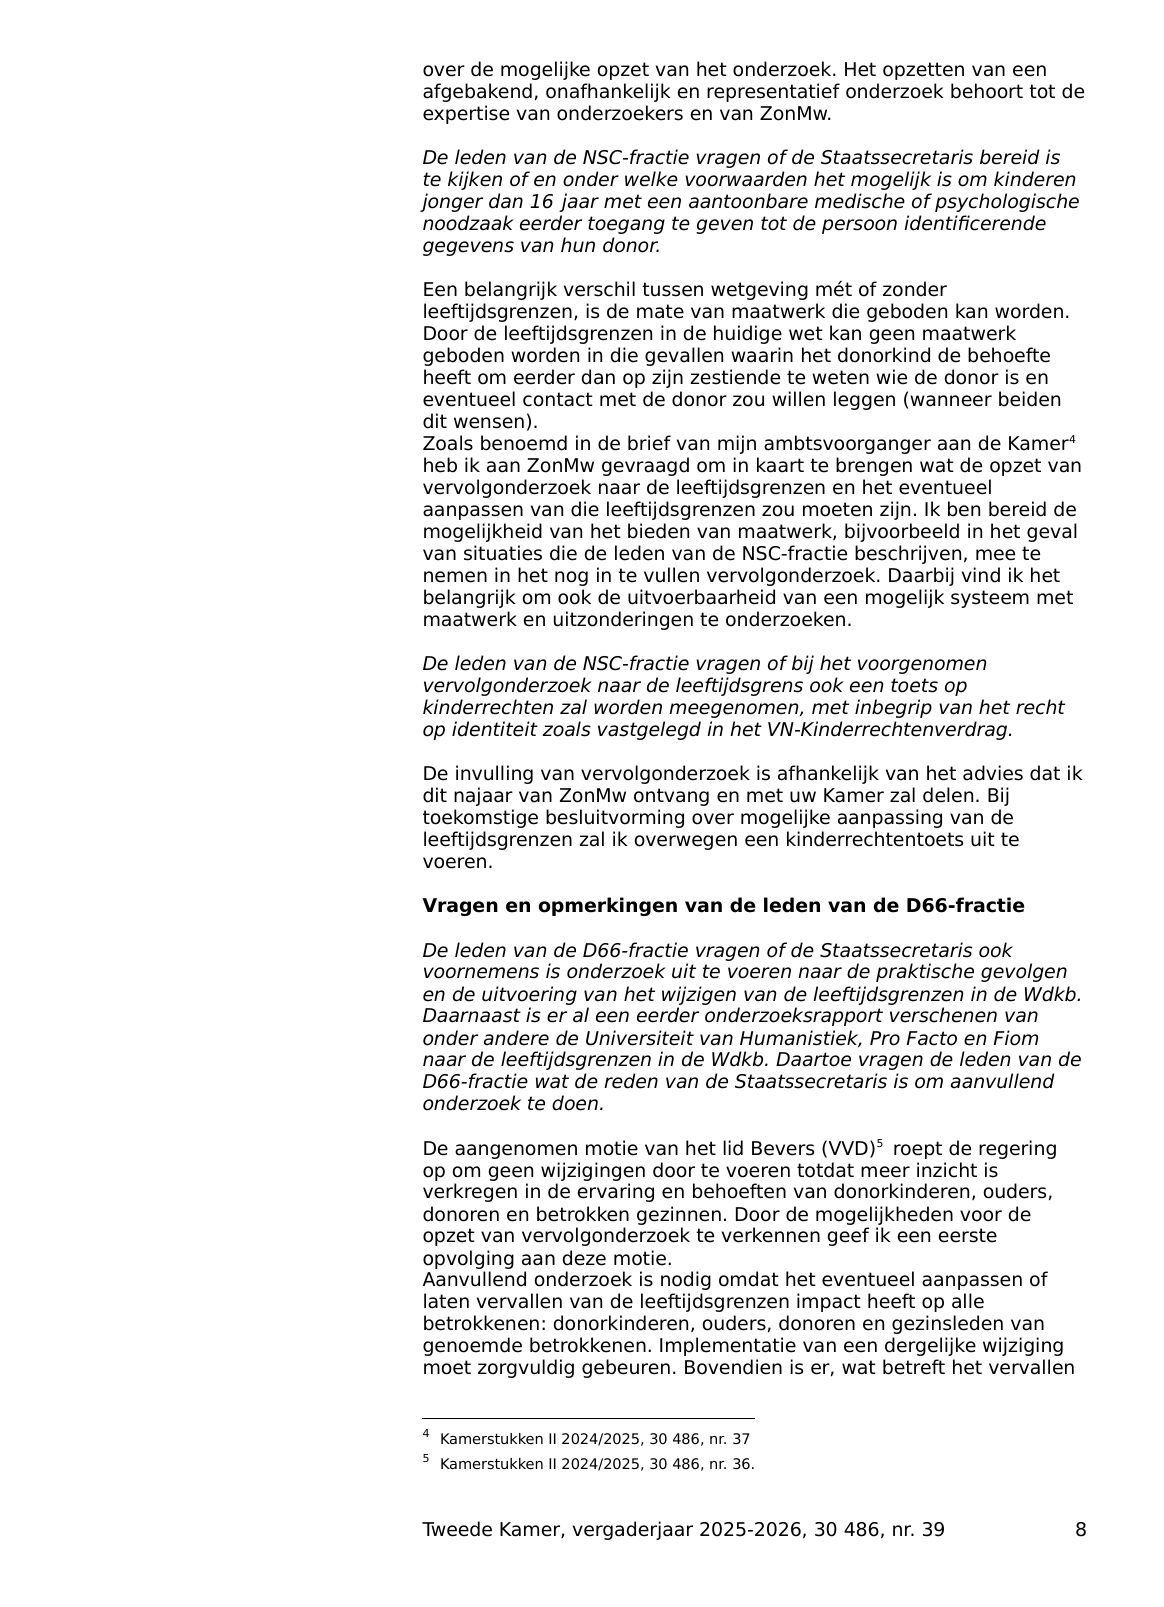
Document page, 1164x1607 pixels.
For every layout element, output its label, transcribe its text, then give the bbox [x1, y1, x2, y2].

text De aangenomen motie van het lid Bevers (VVD) roept de regering op om geen wijzigingen door te voeren totdat meer inzicht is verkregen in de ervaring en behoeften van donorkinderen, ouders, donoren en betrokken gezinnen. Door de mogelijkheden voor de opzet van vervolgonderzoek te verkennen geef ik een eerste opvolging aan deze motie. [422, 1137, 1087, 1269]
text Aanvullend onderzoek is nodig omdat het eventueel aanpassen of laten vervallen van de leeftijdsgrenzen impact heeft op alle betrokkenen: donorkinderen, ouders, donoren en gezinsleden van genoemde betrokkenen. Implementatie van een dergelijke wijziging moet zorgvuldig gebeuren. Bovendien is er, wat betreft het vervallen [422, 1269, 1087, 1379]
text over de mogelijke opzet van het onderzoek. Het opzetten van een afgebakend, onafhankelijk en representatief onderzoek behoort tot de expertise van onderzoekers en van ZonMw. [422, 59, 1087, 125]
text De leden van de NSC-fractie vragen of de Staatssecretaris bereid is te kijken of en onder welke voorwaarden het mogelijk is om kinderen jonger dan 16 jaar met een aantoonbare medische of psychologische noodzaak eerder toegang te geven tot de persoon identificerende gegevens van hun donor. [422, 147, 1087, 257]
text Kamerstukken II 2024/2025, 30 486, nr. 36. [422, 1452, 1087, 1474]
text De invulling van vervolgonderzoek is afhankelijk van het advies dat ik dit najaar van ZonMw ontvang en met uw Kamer zal delen. Bij toekomstige besluitvorming over mogelijke aanpassing van de leeftijdsgrenzen zal ik overwegen een kinderrechtentoets uit te voeren. [422, 763, 1087, 873]
text De leden van de NSC-fractie vragen of bij het voorgenomen vervolgonderzoek naar de leeftijdsgrens ook een toets op kinderrechten zal worden meegenomen, met inbegrip van het recht op identiteit zoals vastgelegd in het VN-Kinderrechtenverdrag. [422, 653, 1087, 741]
text De leden van de D66-fractie vragen of de Staatssecretaris ook voornemens is onderzoek uit te voeren naar de praktische gevolgen en de uitvoering van het wijzigen van de leeftijdsgrenzen in de Wdkb. Daarnaast is er al een eerder onderzoeksrapport verschenen van onder andere de Universiteit van Humanistiek, Pro Facto en Fiom naar de leeftijdsgrenzen in de Wdkb. Daartoe vragen de leden van de D66-fractie wat de reden van de Staatssecretaris is om aanvullend onderzoek te doen. [422, 939, 1087, 1115]
text Een belangrijk verschil tussen wetgeving mét of zonder leeftijdsgrenzen, is de mate van maatwerk die geboden kan worden. Door de leeftijdsgrenzen in de huidige wet kan geen maatwerk geboden worden in die gevallen waarin het donorkind de behoefte heeft om eerder dan op zijn zestiende te weten wie de donor is en eventueel contact met de donor zou willen leggen (wanneer beiden dit wensen). [422, 279, 1087, 433]
text Kamerstukken II 2024/2025, 30 486, nr. 37 [422, 1427, 1087, 1449]
text Zoals benoemd in de brief van mijn ambtsvoorganger aan de Kamer heb ik aan ZonMw gevraagd om in kaart te brengen wat de opzet van vervolgonderzoek naar de leeftijdsgrenzen en het eventueel aanpassen van die leeftijdsgrenzen zou moeten zijn. Ik ben bereid de mogelijkheid van het bieden van maatwerk, bijvoorbeeld in het geval van situaties die de leden van de NSC-fractie beschrijven, mee te nemen in het nog in te vullen vervolgonderzoek. Daarbij vind ik het belangrijk om ook de uitvoerbaarheid van een mogelijk systeem met maatwerk en uitzonderingen te onderzoeken. [422, 433, 1087, 631]
subtitle Vragen en opmerkingen van de leden van de D66-fractie [422, 895, 1087, 917]
